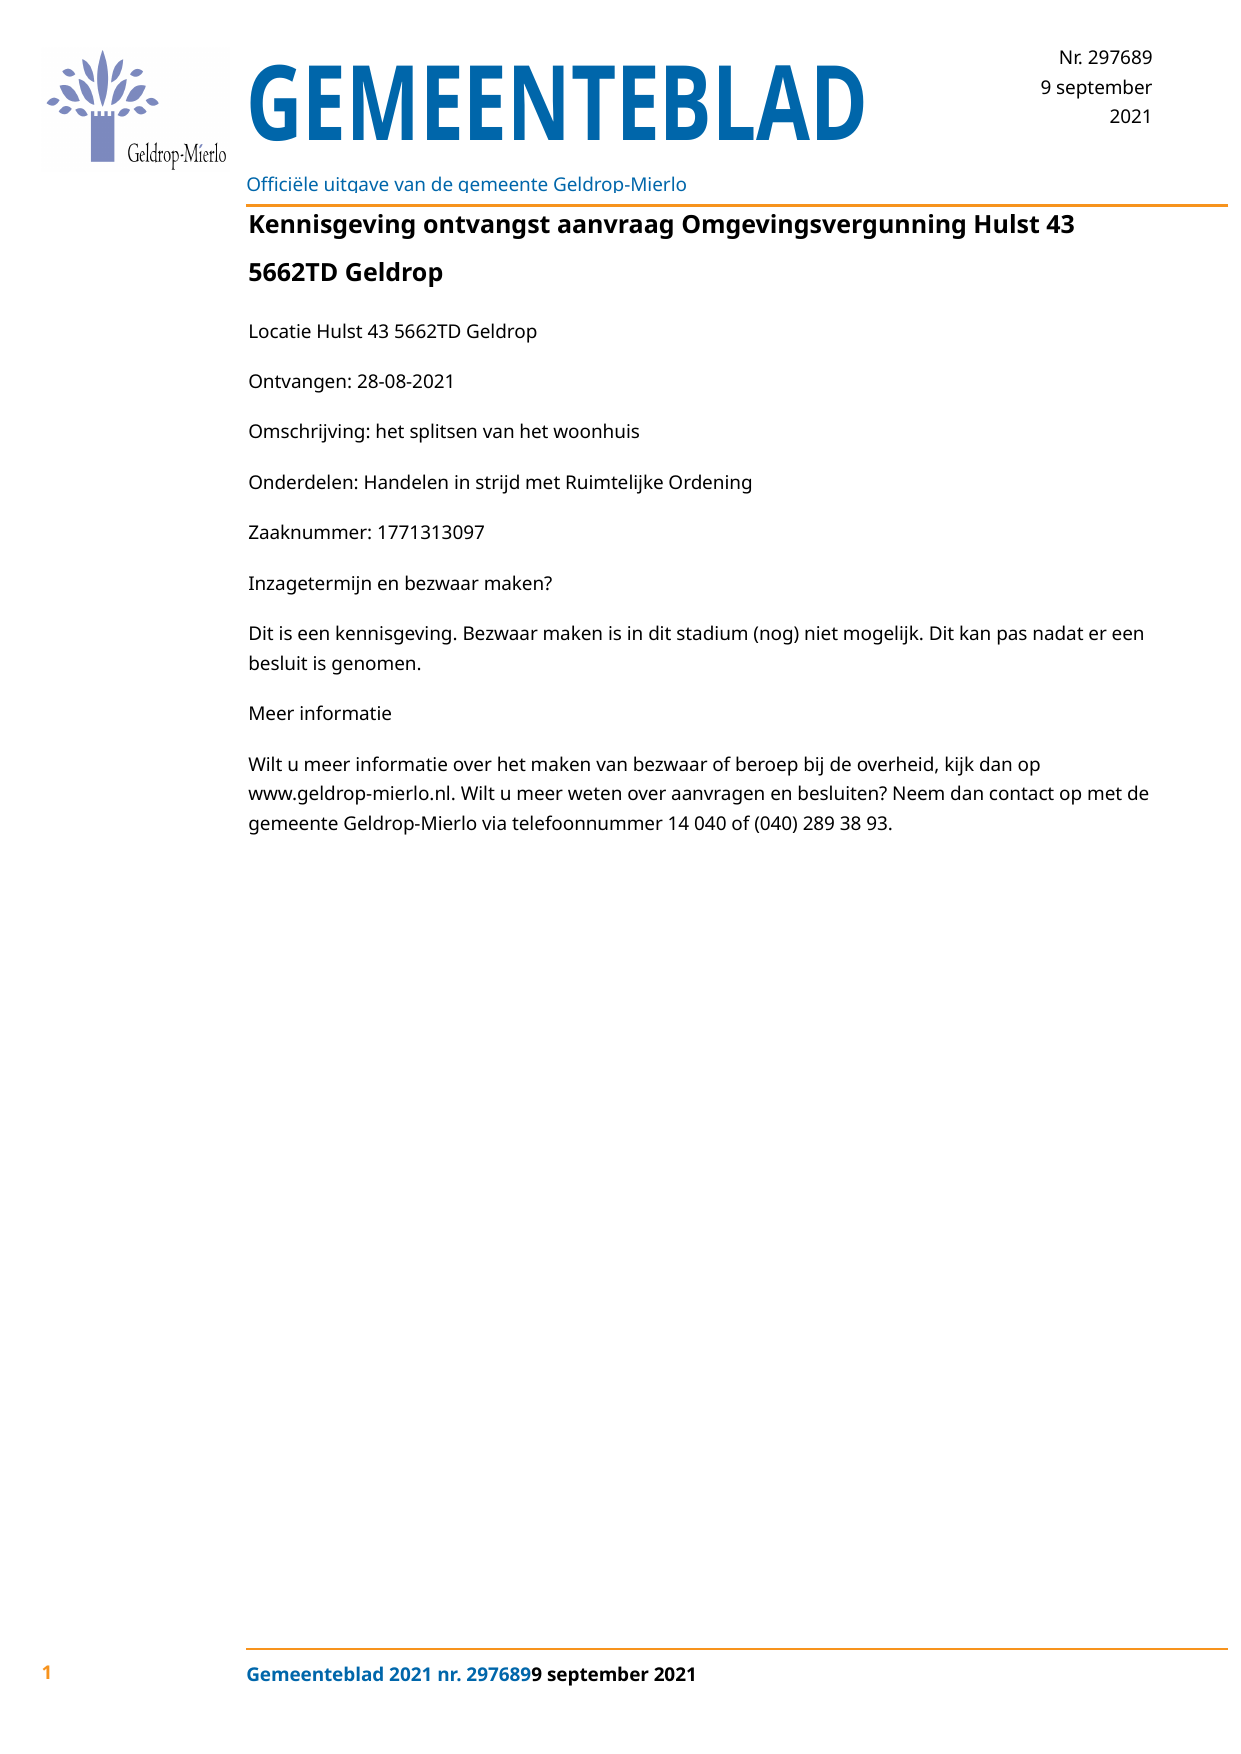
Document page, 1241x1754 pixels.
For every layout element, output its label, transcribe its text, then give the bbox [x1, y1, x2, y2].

text Meer informatie [248, 700, 1152, 726]
picture [41, 47, 231, 172]
text Locatie Hulst 43 5662TD Geldrop [248, 318, 1152, 344]
text Kennisgeving ontvangst aanvraag Omgevingsvergunning Hulst 43 5662TD Geldrop [248, 207, 1152, 288]
text Onderdelen: Handelen in strijd met Ruimtelijke Ordening [248, 469, 1152, 495]
text Wilt u meer informatie over het maken van bezwaar of beroep bij de overheid, kijk dan op www.geldrop-mierlo.nl. Wilt u meer weten over aanvragen en besluiten? Neem dan contact op met de gemeente Geldrop-Mierlo via telefoonnummer 14 040 of (040) 289 38 93. [248, 751, 1152, 836]
text Dit is een kennisgeving. Bezwaar maken is in dit stadium (nog) niet mogelijk. Dit kan pas nadat er een besluit is genomen. [248, 620, 1152, 676]
text Inzagetermijn en bezwaar maken? [248, 570, 1152, 596]
text Zaaknummer: 1771313097 [248, 519, 1152, 545]
text Ontvangen: 28-08-2021 [248, 368, 1152, 394]
text Omschrijving: het splitsen van het woonhuis [248, 419, 1152, 444]
